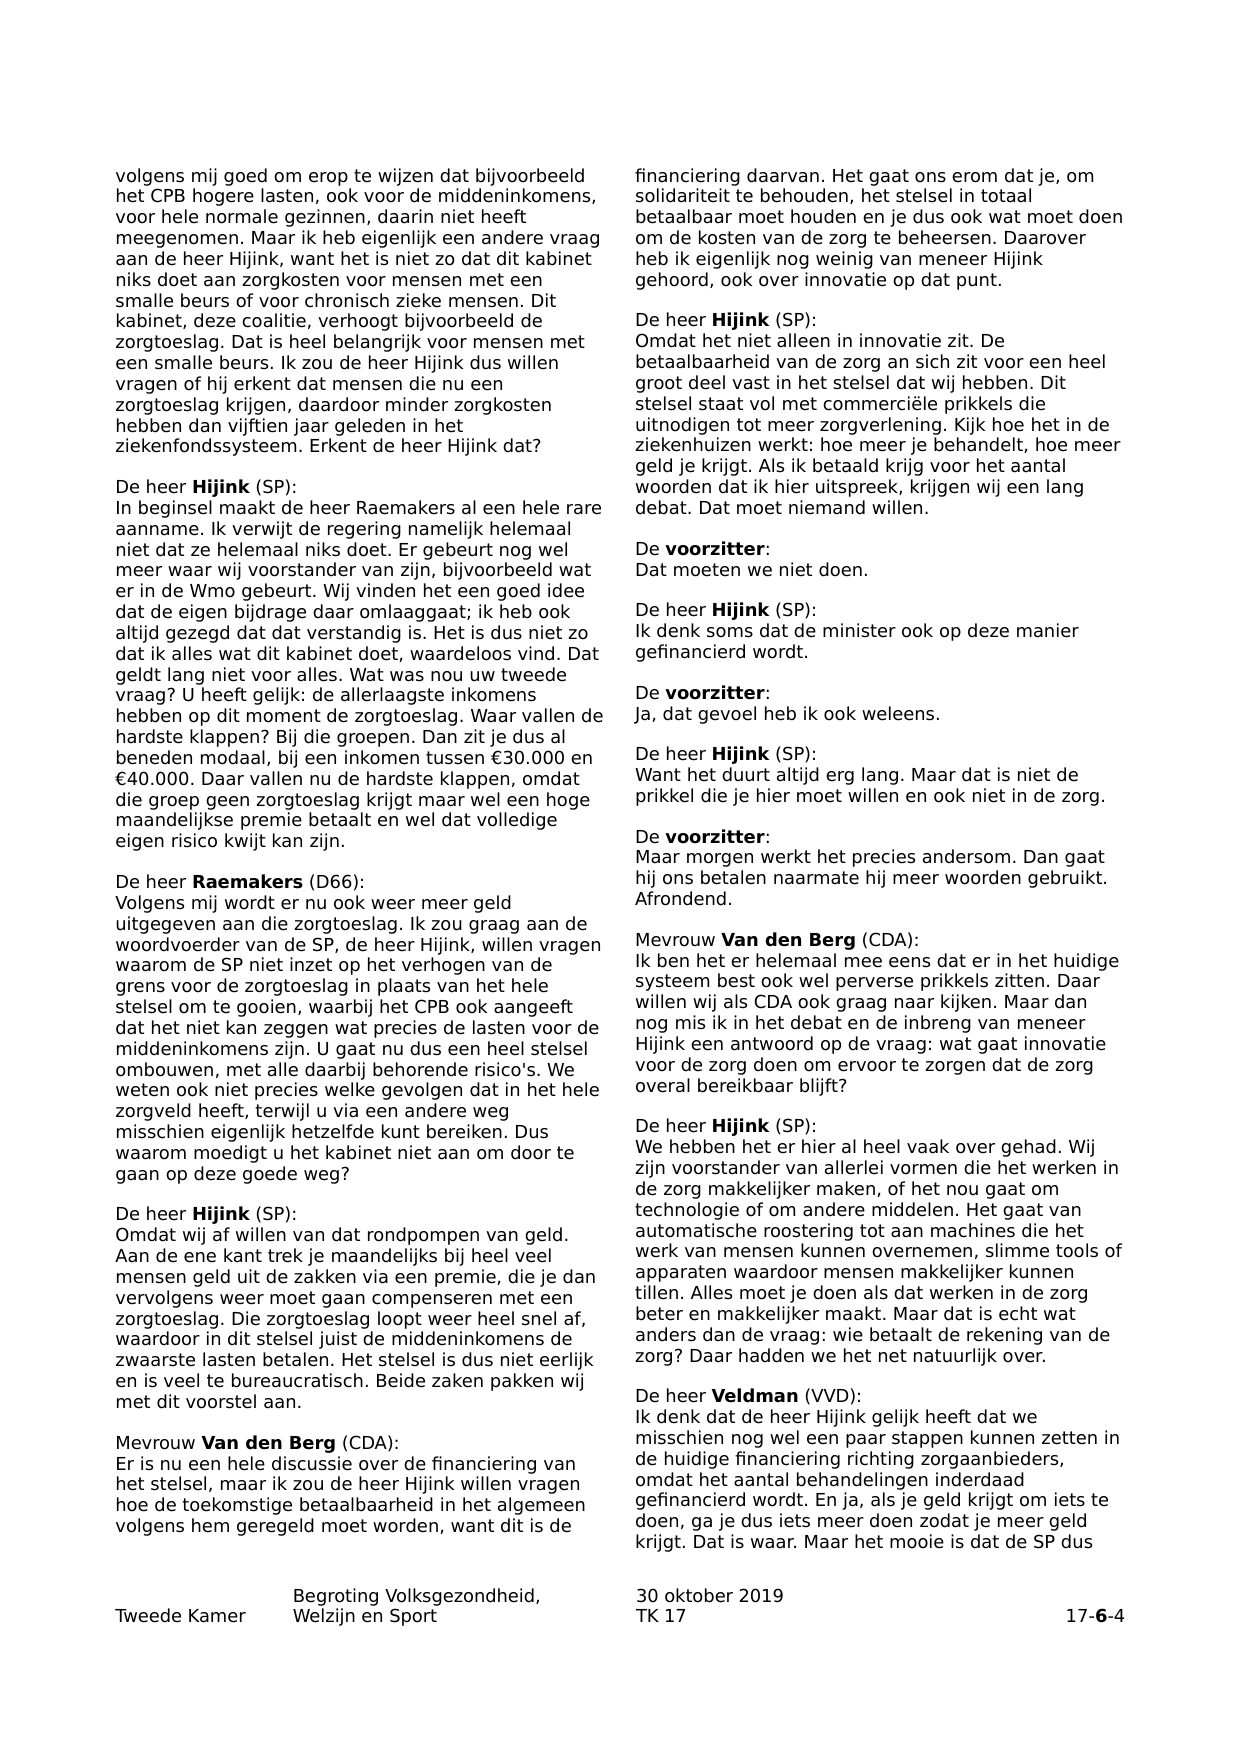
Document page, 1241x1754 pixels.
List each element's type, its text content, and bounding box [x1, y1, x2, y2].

text In beginsel maakt de heer Raemakers al een hele rare aanname. Ik verwijt de regering namelijk helemaal niet dat ze helemaal niks doet. Er gebeurt nog wel meer waar wij voorstander van zijn, bijvoorbeeld wat er in de Wmo gebeurt. Wij vinden het een goed idee dat de eigen bijdrage daar omlaaggaat; ik heb ook altijd gezegd dat dat verstandig is. Het is dus niet zo dat ik alles wat dit kabinet doet, waardeloos vind. Dat geldt lang niet voor alles. Wat was nou uw tweede vraag? U heeft gelijk: de allerlaagste inkomens hebben op dit moment de zorgtoeslag. Waar vallen de hardste klappen? Bij die groepen. Dan zit je dus al beneden modaal, bij een inkomen tussen €30.000 en €40.000. Daar vallen nu de hardste klappen, omdat die groep geen zorgtoeslag krijgt maar wel een hoge maandelijkse premie betaalt en wel dat volledige eigen risico kwijt kan zijn. [115, 498, 605, 852]
text financiering daarvan. Het gaat ons erom dat je, om solidariteit te behouden, het stelsel in totaal betaalbaar moet houden en je dus ook wat moet doen om de kosten van de zorg te beheersen. Daarover heb ik eigenlijk nog weinig van meneer Hijink gehoord, ook over innovatie op dat punt. [635, 165, 1125, 290]
text Mevrouw Van den Berg (CDA): [115, 1432, 605, 1453]
text Ik ben het er helemaal mee eens dat er in het huidige systeem best ook wel perverse prikkels zitten. Daar willen wij als CDA ook graag naar kijken. Maar dan nog mis ik in het debat en de inbreng van meneer Hijink een antwoord op de vraag: wat gaat innovatie voor de zorg doen om ervoor te zorgen dat de zorg overal bereikbaar blijft? [635, 950, 1125, 1096]
text We hebben het er hier al heel vaak over gehad. Wij zijn voorstander van allerlei vormen die het werken in de zorg makkelijker maken, of het nou gaat om technologie of om andere middelen. Het gaat van automatische roostering tot aan machines die het werk van mensen kunnen overnemen, slimme tools of apparaten waardoor mensen makkelijker kunnen tillen. Alles moet je doen als dat werken in de zorg beter en makkelijker maakt. Maar dat is echt wat anders dan de vraag: wie betaalt de rekening van de zorg? Daar hadden we het net natuurlijk over. [635, 1137, 1125, 1366]
text De heer Hijink (SP): [635, 744, 1125, 765]
text Want het duurt altijd erg lang. Maar dat is niet de prikkel die je hier moet willen en ook niet in de zorg. [635, 765, 1125, 806]
text Omdat wij af willen van dat rondpompen van geld. Aan de ene kant trek je maandelijks bij heel veel mensen geld uit de zakken via een premie, die je dan vervolgens weer moet gaan compenseren met een zorgtoeslag. Die zorgtoeslag loopt weer heel snel af, waardoor in dit stelsel juist de middeninkomens de zwaarste lasten betalen. Het stelsel is dus niet eerlijk en is veel te bureaucratisch. Beide zaken pakken wij met dit voorstel aan. [115, 1225, 605, 1412]
text Er is nu een hele discussie over de financiering van het stelsel, maar ik zou de heer Hijink willen vragen hoe de toekomstige betaalbaarheid in het algemeen volgens hem geregeld moet worden, want dit is de [115, 1453, 605, 1537]
text Ja, dat gevoel heb ik ook weleens. [635, 703, 1125, 724]
text volgens mij goed om erop te wijzen dat bijvoorbeeld het CPB hogere lasten, ook voor de middeninkomens, voor hele normale gezinnen, daarin niet heeft meegenomen. Maar ik heb eigenlijk een andere vraag aan de heer Hijink, want het is niet zo dat dit kabinet niks doet aan zorgkosten voor mensen met een smalle beurs of voor chronisch zieke mensen. Dit kabinet, deze coalitie, verhoogt bijvoorbeeld de zorgtoeslag. Dat is heel belangrijk voor mensen met een smalle beurs. Ik zou de heer Hijink dus willen vragen of hij erkent dat mensen die nu een zorgtoeslag krijgen, daardoor minder zorgkosten hebben dan vijftien jaar geleden in het ziekenfondssysteem. Erkent de heer Hijink dat? [115, 165, 605, 457]
text De heer Hijink (SP): [115, 477, 605, 498]
text De voorzitter: [635, 538, 1125, 559]
text Ik denk soms dat de minister ook op deze manier gefinancierd wordt. [635, 621, 1125, 662]
text Omdat het niet alleen in innovatie zit. De betaalbaarheid van de zorg an sich zit voor een heel groot deel vast in het stelsel dat wij hebben. Dit stelsel staat vol met commerciële prikkels die uitnodigen tot meer zorgverlening. Kijk hoe het in de ziekenhuizen werkt: hoe meer je behandelt, hoe meer geld je krijgt. Als ik betaald krijg voor het aantal woorden dat ik hier uitspreek, krijgen wij een lang debat. Dat moet niemand willen. [635, 331, 1125, 518]
text De heer Hijink (SP): [115, 1204, 605, 1225]
text De voorzitter: [635, 682, 1125, 703]
text De heer Hijink (SP): [635, 310, 1125, 331]
text Ik denk dat de heer Hijink gelijk heeft dat we misschien nog wel een paar stappen kunnen zetten in de huidige financiering richting zorgaanbieders, omdat het aantal behandelingen inderdaad gefinancierd wordt. En ja, als je geld krijgt om iets te doen, ga je dus iets meer doen zodat je meer geld krijgt. Dat is waar. Maar het mooie is dat de SP dus [635, 1407, 1125, 1553]
text De heer Hijink (SP): [635, 1116, 1125, 1137]
text De heer Hijink (SP): [635, 600, 1125, 621]
text Mevrouw Van den Berg (CDA): [635, 930, 1125, 950]
text De heer Raemakers (D66): [115, 872, 605, 893]
text Volgens mij wordt er nu ook weer meer geld uitgegeven aan die zorgtoeslag. Ik zou graag aan de woordvoerder van de SP, de heer Hijink, willen vragen waarom de SP niet inzet op het verhogen van de grens voor de zorgtoeslag in plaats van het hele stelsel om te gooien, waarbij het CPB ook aangeeft dat het niet kan zeggen wat precies de lasten voor de middeninkomens zijn. U gaat nu dus een heel stelsel ombouwen, met alle daarbij behorende risico's. We weten ook niet precies welke gevolgen dat in het hele zorgveld heeft, terwijl u via een andere weg misschien eigenlijk hetzelfde kunt bereiken. Dus waarom moedigt u het kabinet niet aan om door te gaan op deze goede weg? [115, 893, 605, 1184]
text Maar morgen werkt het precies andersom. Dan gaat hij ons betalen naarmate hij meer woorden gebruikt. Afrondend. [635, 847, 1125, 910]
text De voorzitter: [635, 826, 1125, 847]
text Dat moeten we niet doen. [635, 559, 1125, 580]
text De heer Veldman (VVD): [635, 1386, 1125, 1407]
